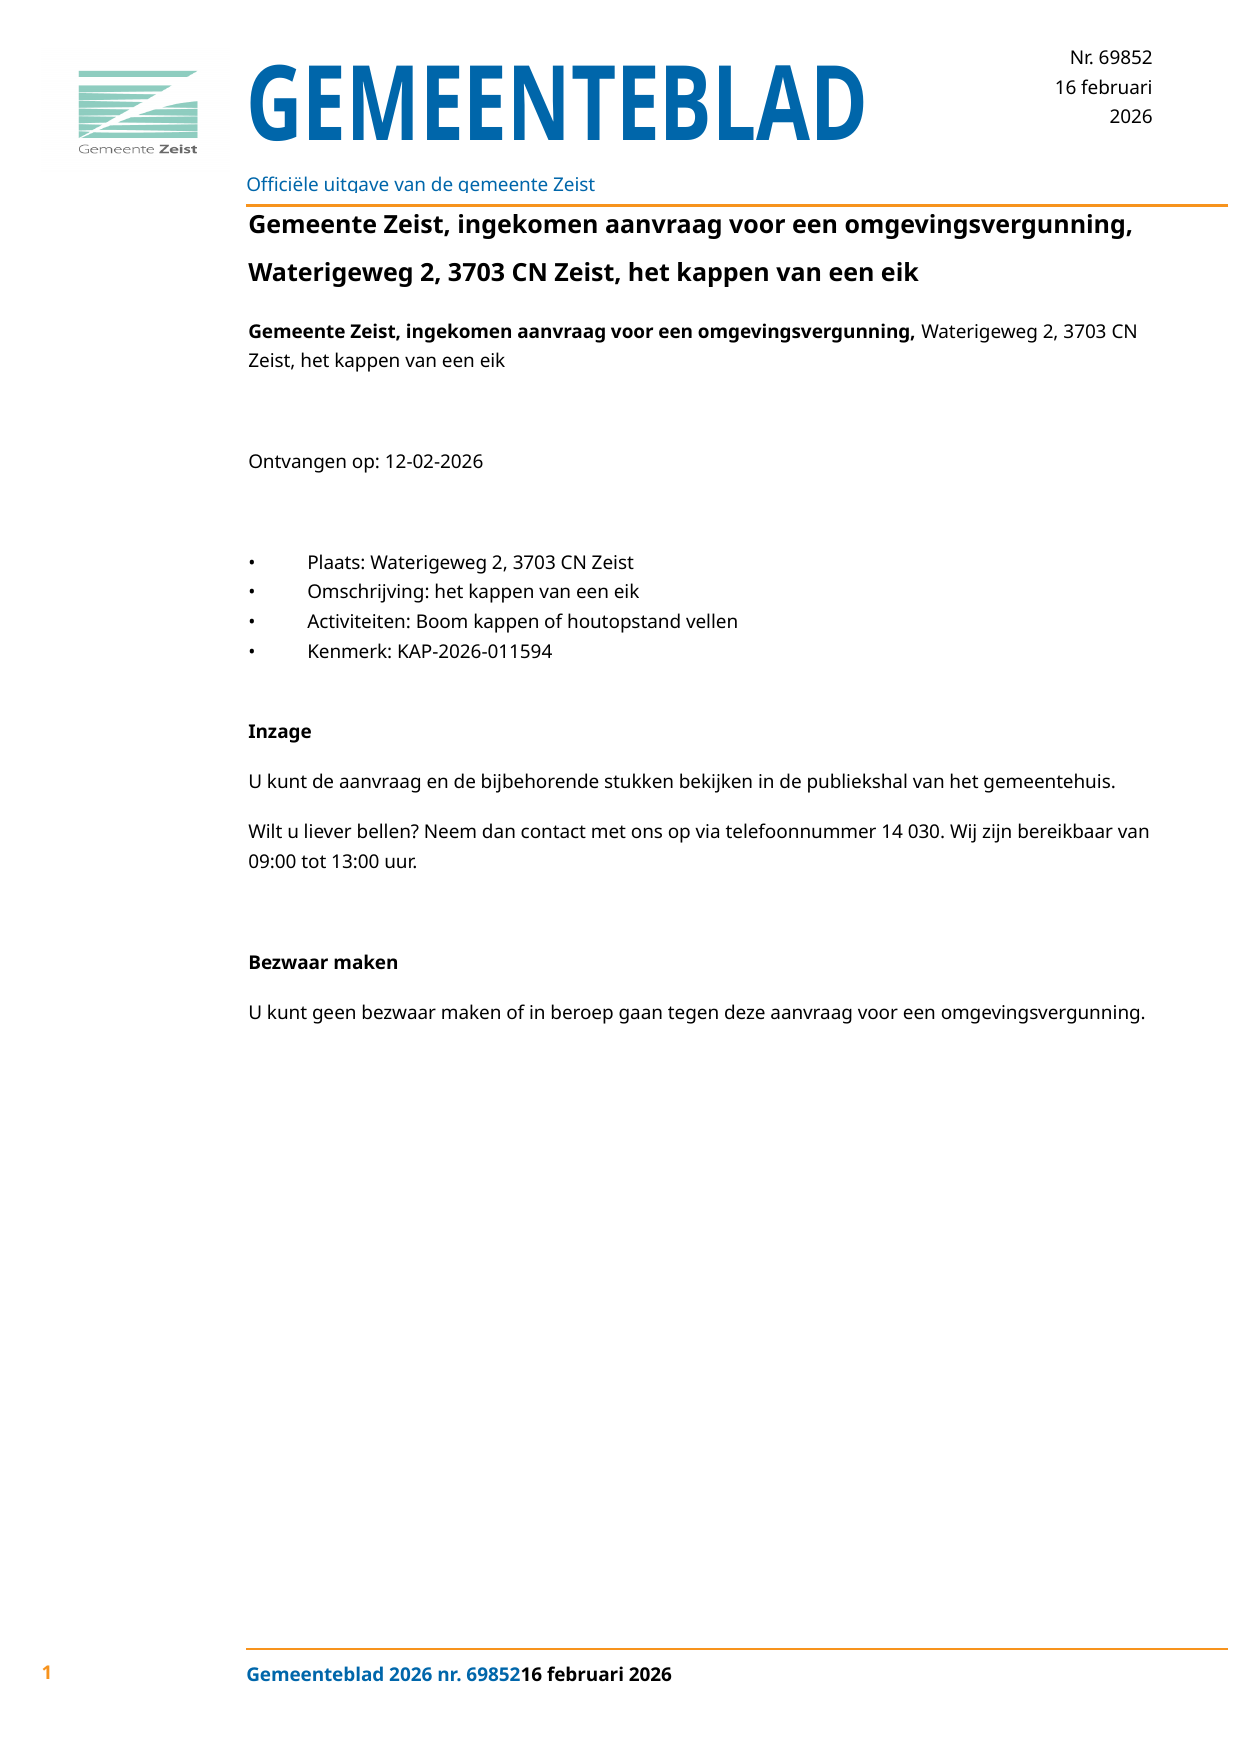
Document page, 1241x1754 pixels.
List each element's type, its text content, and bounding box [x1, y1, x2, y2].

text Gemeente Zeist, ingekomen aanvraag voor een omgevingsvergunning, Waterigeweg 2, 3703 CN Zeist, het kappen van een eik [248, 207, 1152, 288]
list Plaats: Waterigeweg 2, 3703 CN Zeist [248, 549, 1152, 575]
list Kenmerk: KAP-2026-011594 [248, 638, 1152, 664]
text Wilt u liever bellen? Neem dan contact met ons op via telefoonnummer 14 030. Wij zijn bereikbaar van 09:00 tot 13:00 uur. [248, 819, 1152, 874]
text U kunt geen bezwaar maken of in beroep gaan tegen deze aanvraag voor een omgevingsvergunning. [248, 999, 1152, 1025]
text Ontvangen op: 12-02-2026 [248, 448, 1152, 474]
picture [41, 47, 231, 172]
text Inzage [248, 718, 1152, 744]
list Omschrijving: het kappen van een eik [248, 579, 1152, 604]
list Activiteiten: Boom kappen of houtopstand vellen [248, 608, 1152, 634]
text Bezwaar maken [248, 949, 1152, 975]
text U kunt de aanvraag en de bijbehorende stukken bekijken in de publiekshal van het gemeentehuis. [248, 768, 1152, 794]
text Gemeente Zeist, ingekomen aanvraag voor een omgevingsvergunning, Waterigeweg 2, 3703 CN Zeist, het kappen van een eik [248, 318, 1152, 373]
